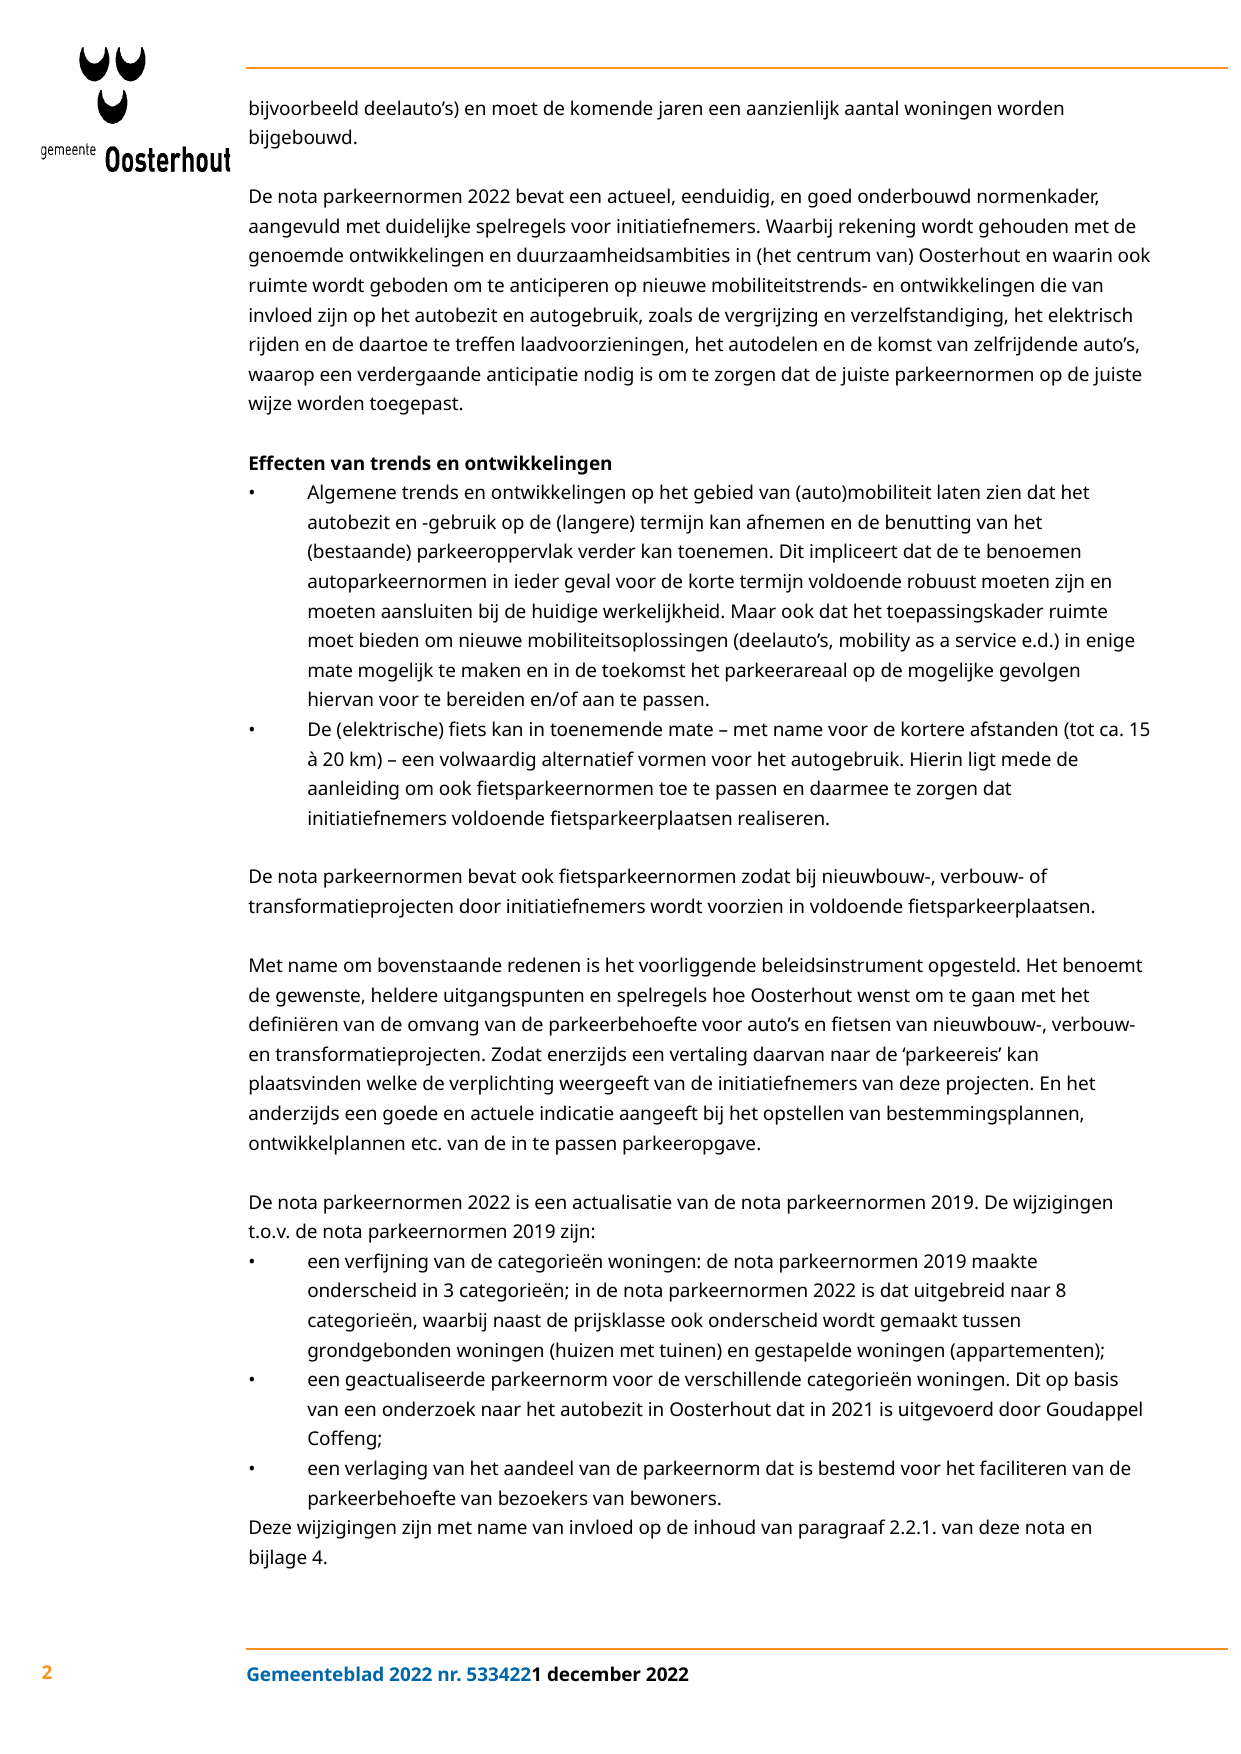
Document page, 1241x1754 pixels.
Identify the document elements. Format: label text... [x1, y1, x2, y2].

text Met name om bovenstaande redenen is het voorliggende beleidsinstrument opgesteld. Het benoemt de gewenste, heldere uitgangspunten en spelregels hoe Oosterhout wenst om te gaan met het definiëren van de omvang van de parkeerbehoefte voor auto’s en fietsen van nieuwbouw-, verbouw- en transformatieprojecten. Zodat enerzijds een vertaling daarvan naar de ‘parkeereis’ kan plaatsvinden welke de verplichting weergeeft van de initiatiefnemers van deze projecten. En het anderzijds een goede en actuele indicatie aangeeft bij het opstellen van bestemmingsplannen, ontwikkelplannen etc. van de in te passen parkeeropgave. [248, 952, 1152, 1155]
text Deze wijzigingen zijn met name van invloed op de inhoud van paragraaf 2.2.1. van deze nota en bijlage 4. [248, 1514, 1152, 1569]
text De nota parkeernormen 2022 is een actualisatie van de nota parkeernormen 2019. De wijzigingen t.o.v. de nota parkeernormen 2019 zijn: [248, 1189, 1152, 1244]
list een verfijning van de categorieën woningen: de nota parkeernormen 2019 maakte onderscheid in 3 categorieën; in de nota parkeernormen 2022 is dat uitgebreid naar 8 categorieën, waarbij naast de prijsklasse ook onderscheid wordt gemaakt tussen grondgebonden woningen (huizen met tuinen) en gestapelde woningen (appartementen); [248, 1248, 1152, 1362]
list een verlaging van het aandeel van de parkeernorm dat is bestemd voor het faciliteren van de parkeerbehoefte van bezoekers van bewoners. [248, 1455, 1152, 1510]
list een geactualiseerde parkeernorm voor de verschillende categorieën woningen. Dit op basis van een onderzoek naar het autobezit in Oosterhout dat in 2021 is uitgevoerd door Goudappel Coffeng; [248, 1366, 1152, 1451]
text bijvoorbeeld deelauto’s) en moet de komende jaren een aanzienlijk aantal woningen worden bijgebouwd. [248, 95, 1152, 150]
text De nota parkeernormen 2022 bevat een actueel, eenduidig, en goed onderbouwd normenkader, aangevuld met duidelijke spelregels voor initiatiefnemers. Waarbij rekening wordt gehouden met de genoemde ontwikkelingen en duurzaamheidsambities in (het centrum van) Oosterhout en waarin ook ruimte wordt geboden om te anticiperen op nieuwe mobiliteitstrends- en ontwikkelingen die van invloed zijn op het autobezit en autogebruik, zoals de vergrijzing en verzelfstandiging, het elektrisch rijden en de daartoe te treffen laadvoorzieningen, het autodelen en de komst van zelfrijdende auto’s, waarop een verdergaande anticipatie nodig is om te zorgen dat de juiste parkeernormen op de juiste wijze worden toegepast. [248, 183, 1152, 416]
picture [41, 47, 231, 172]
table_header Effecten van trends en ontwikkelingen Algemene trends en ontwikkelingen op het gebied van (auto)mobiliteit laten zien dat het autobezit en -gebruik op de (langere) termijn kan afnemen en de benutting van het (bestaande) parkeeroppervlak verder kan toenemen. Dit impliceert dat de te benoemen autoparkeernormen in ieder geval voor de korte termijn voldoende robuust moeten zijn en moeten aansluiten bij de huidige werkelijkheid. Maar ook dat het toepassingskader ruimte moet bieden om nieuwe mobiliteitsoplossingen (deelauto’s, mobility as a service e.d.) in enige mate mogelijk te maken en in de toekomst het parkeerareaal op de mogelijke gevolgen hiervan voor te bereiden en/of aan te passen. De (elektrische) fiets kan in toenemende mate – met name voor de kortere afstanden (tot ca. 15 à 20 km) – een volwaardig alternatief vormen voor het autogebruik. Hierin ligt mede de aanleiding om ook fietsparkeernormen toe te passen en daarmee te zorgen dat initiatiefnemers voldoende fietsparkeerplaatsen realiseren. [248, 450, 1152, 831]
text De nota parkeernormen bevat ook fietsparkeernormen zodat bij nieuwbouw-, verbouw- of transformatieprojecten door initiatiefnemers wordt voorzien in voldoende fietsparkeerplaatsen. [248, 863, 1152, 919]
